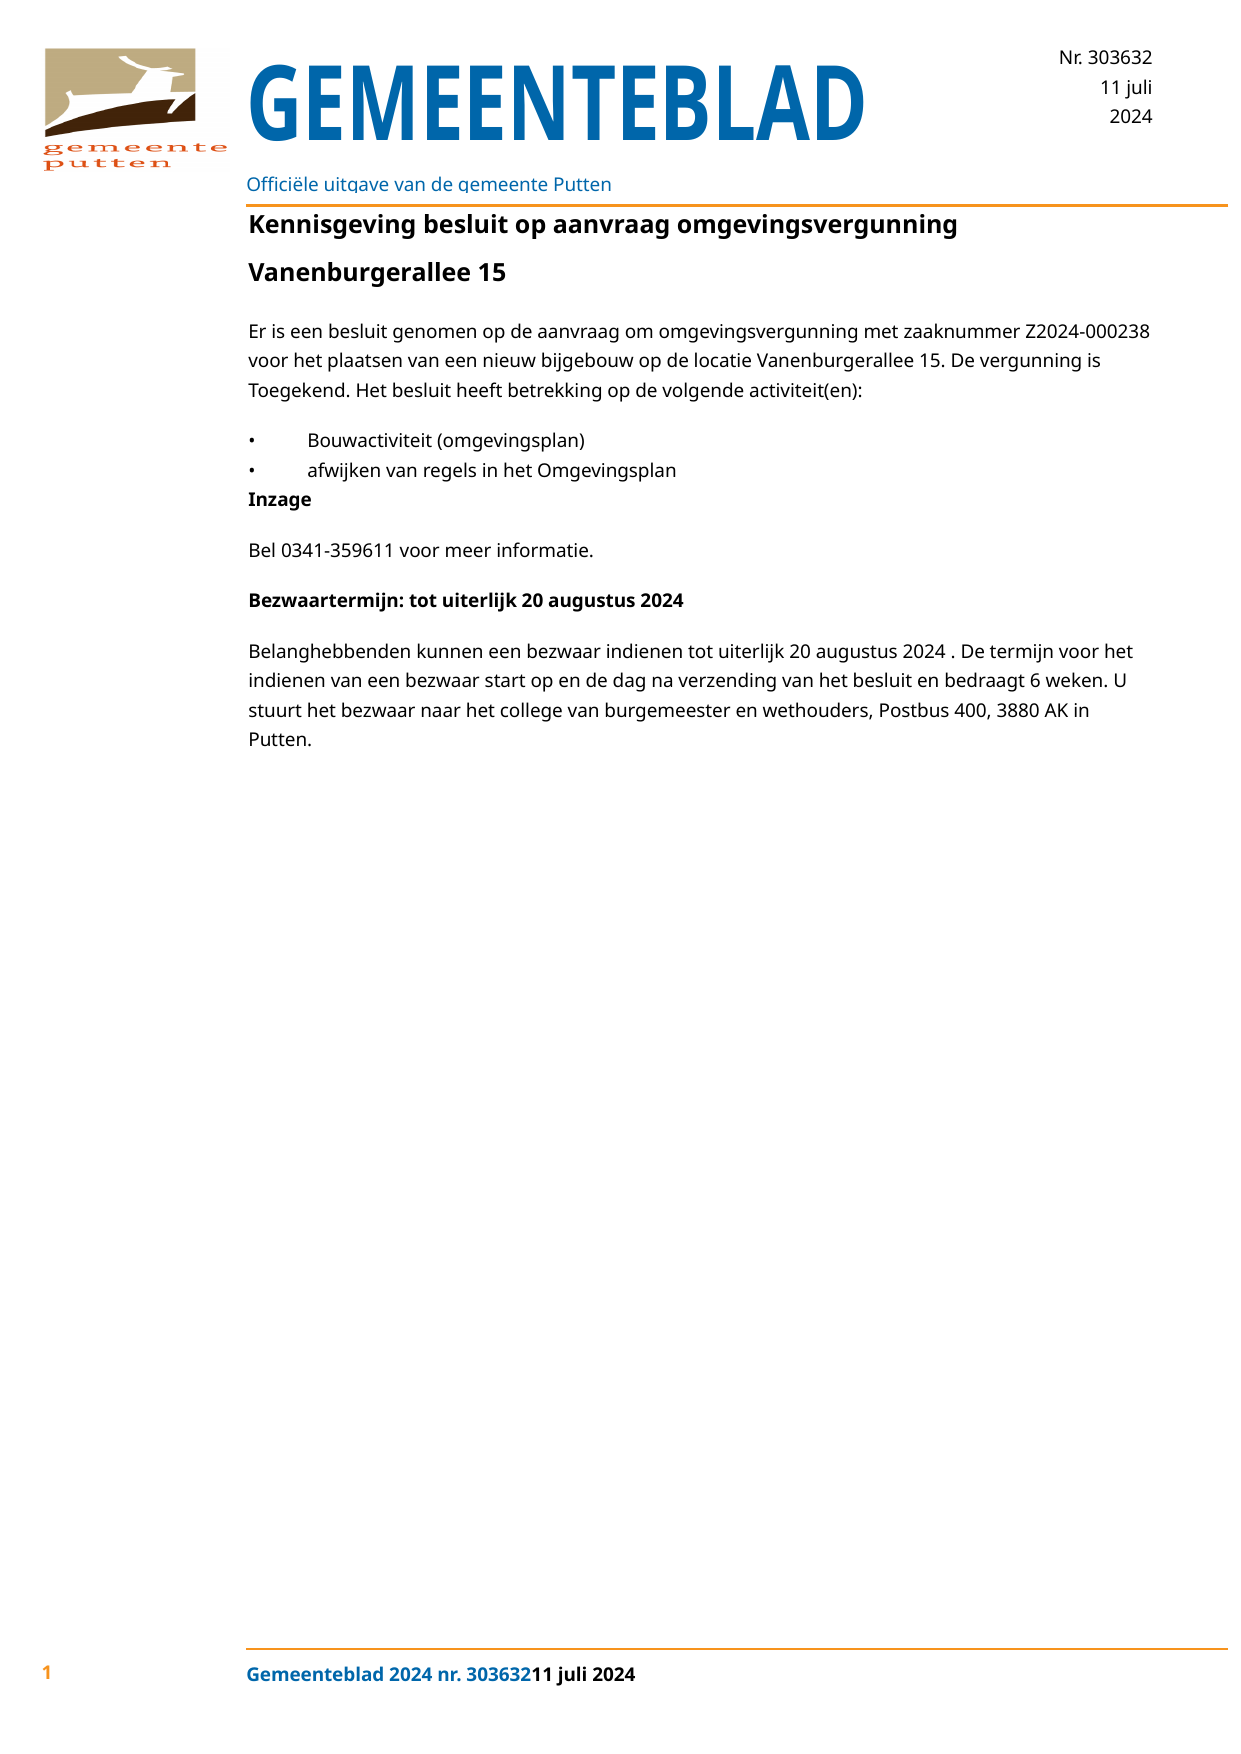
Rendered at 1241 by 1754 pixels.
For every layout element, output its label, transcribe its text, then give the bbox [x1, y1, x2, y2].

text Kennisgeving besluit op aanvraag omgevingsvergunning Vanenburgerallee 15 [248, 207, 1152, 288]
picture [41, 47, 231, 172]
text Bezwaartermijn: tot uiterlijk 20 augustus 2024 [248, 587, 1152, 613]
text Belanghebbenden kunnen een bezwaar indienen tot uiterlijk 20 augustus 2024 . De termijn voor het indienen van een bezwaar start op en de dag na verzending van het besluit en bedraagt 6 weken. U stuurt het bezwaar naar het college van burgemeester en wethouders, Postbus 400, 3880 AK in Putten. [248, 638, 1152, 752]
text Inzage [248, 487, 1152, 512]
list afwijken van regels in het Omgevingsplan [248, 457, 1152, 483]
text Bel 0341-359611 voor meer informatie. [248, 537, 1152, 563]
list Bouwactiviteit (omgevingsplan) [248, 427, 1152, 453]
text Er is een besluit genomen op de aanvraag om omgevingsvergunning met zaaknummer Z2024-000238 voor het plaatsen van een nieuw bijgebouw op de locatie Vanenburgerallee 15. De vergunning is Toegekend. Het besluit heeft betrekking op de volgende activiteit(en): [248, 318, 1152, 403]
